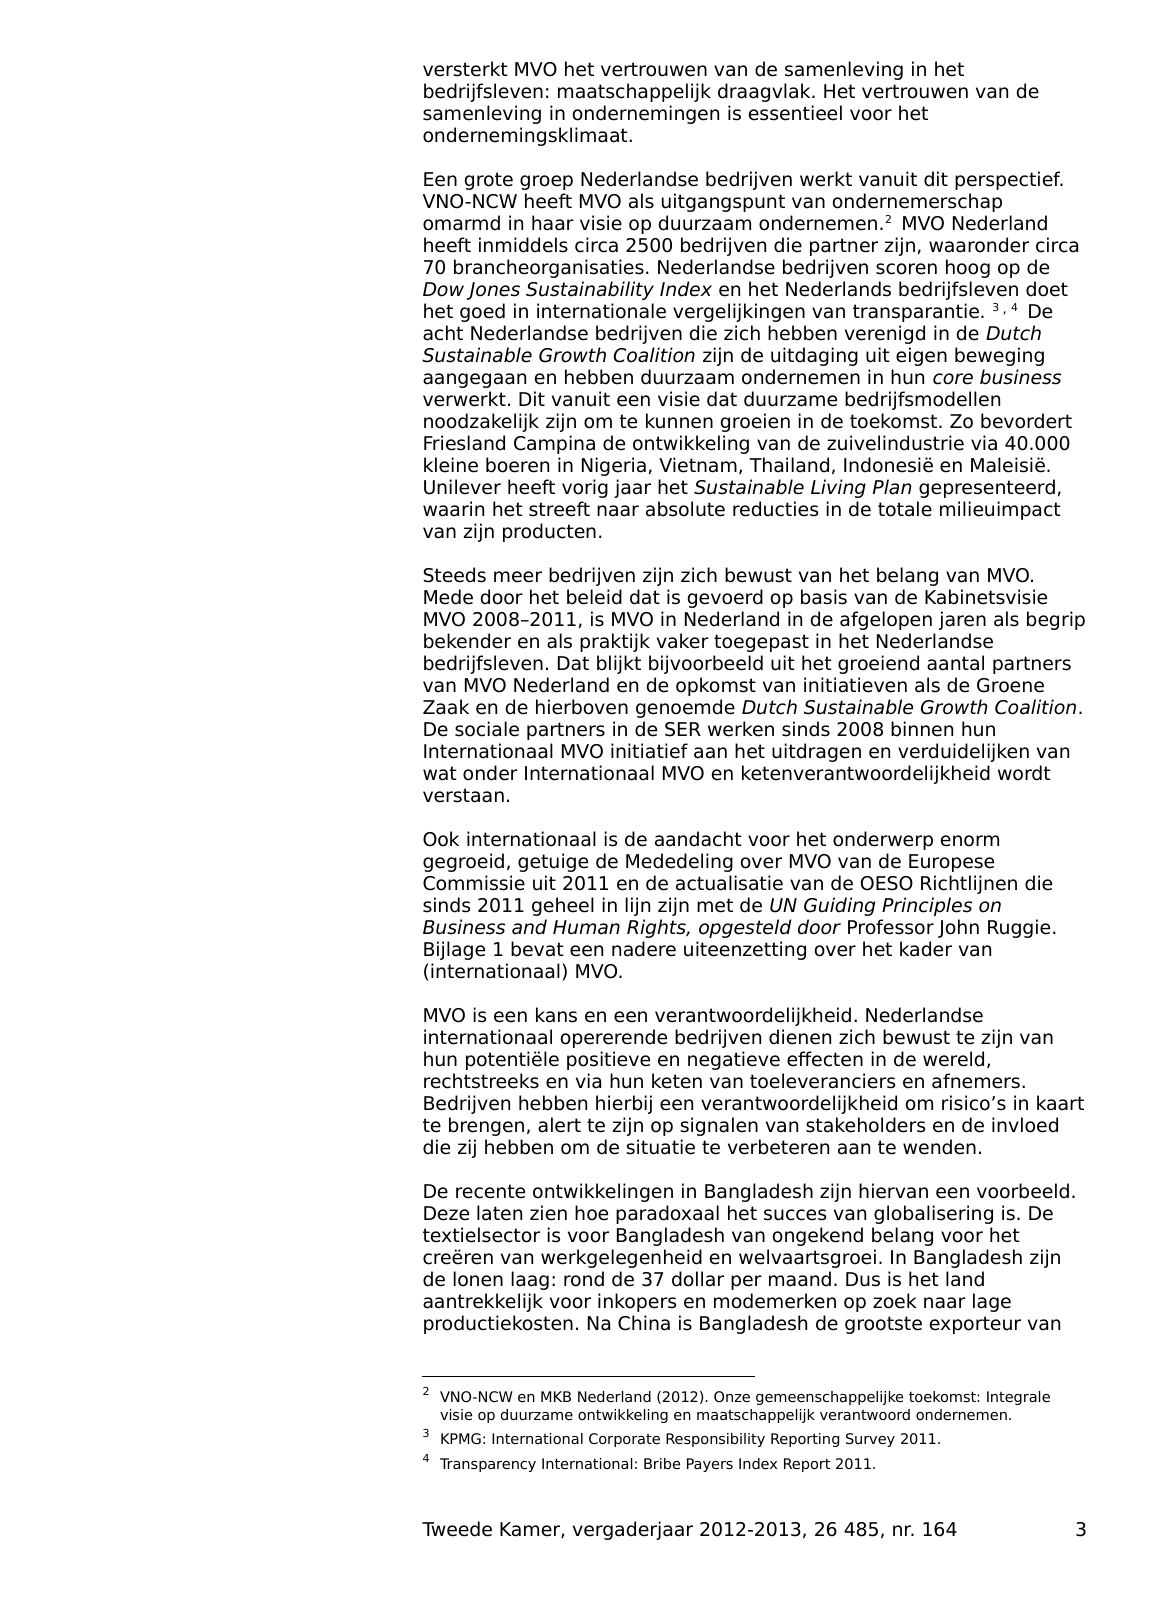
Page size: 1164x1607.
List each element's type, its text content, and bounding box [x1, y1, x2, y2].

text versterkt MVO het vertrouwen van de samenleving in het bedrijfsleven: maatschappelijk draagvlak. Het vertrouwen van de samenleving in ondernemingen is essentieel voor het ondernemingsklimaat. [422, 59, 1087, 147]
text De recente ontwikkelingen in Bangladesh zijn hiervan een voorbeeld. Deze laten zien hoe paradoxaal het succes van globalisering is. De textielsector is voor Bangladesh van ongekend belang voor het creëren van werkgelegenheid en welvaartsgroei. In Bangladesh zijn de lonen laag: rond de 37 dollar per maand. Dus is het land aantrekkelijk voor inkopers en modemerken op zoek naar lage productiekosten. Na China is Bangladesh de grootste exporteur van [422, 1181, 1087, 1335]
text Een grote groep Nederlandse bedrijven werkt vanuit dit perspectief. VNO-NCW heeft MVO als uitgangspunt van ondernemerschap omarmd in haar visie op duurzaam ondernemen. MVO Nederland heeft inmiddels circa 2500 bedrijven die partner zijn, waaronder circa 70 brancheorganisaties. Nederlandse bedrijven scoren hoog op de Dow Jones Sustainability Index en het Nederlands bedrijfsleven doet het goed in internationale vergelijkingen van transparantie. , De acht Nederlandse bedrijven die zich hebben verenigd in de Dutch Sustainable Growth Coalition zijn de uitdaging uit eigen beweging aangegaan en hebben duurzaam ondernemen in hun core business verwerkt. Dit vanuit een visie dat duurzame bedrijfsmodellen noodzakelijk zijn om te kunnen groeien in de toekomst. Zo bevordert Friesland Campina de ontwikkeling van de zuivelindustrie via 40.000 kleine boeren in Nigeria, Vietnam, Thailand, Indonesië en Maleisië. Unilever heeft vorig jaar het Sustainable Living Plan gepresenteerd, waarin het streeft naar absolute reducties in de totale milieuimpact van zijn producten. [422, 169, 1087, 543]
text KPMG: International Corporate Responsibility Reporting Survey 2011. [422, 1427, 1087, 1449]
text MVO is een kans en een verantwoordelijkheid. Nederlandse internationaal opererende bedrijven dienen zich bewust te zijn van hun potentiële positieve en negatieve effecten in de wereld, rechtstreeks en via hun keten van toeleveranciers en afnemers. Bedrijven hebben hierbij een verantwoordelijkheid om risico’s in kaart te brengen, alert te zijn op signalen van stakeholders en de invloed die zij hebben om de situatie te verbeteren aan te wenden. [422, 1005, 1087, 1159]
text Transparency International: Bribe Payers Index Report 2011. [422, 1452, 1087, 1474]
text VNO-NCW en MKB Nederland (2012). Onze gemeenschappelijke toekomst: Integrale visie op duurzame ontwikkeling en maatschappelijk verantwoord ondernemen. [422, 1385, 1087, 1424]
text Steeds meer bedrijven zijn zich bewust van het belang van MVO. Mede door het beleid dat is gevoerd op basis van de Kabinetsvisie MVO 2008–2011, is MVO in Nederland in de afgelopen jaren als begrip bekender en als praktijk vaker toegepast in het Nederlandse bedrijfsleven. Dat blijkt bijvoorbeeld uit het groeiend aantal partners van MVO Nederland en de opkomst van initiatieven als de Groene Zaak en de hierboven genoemde Dutch Sustainable Growth Coalition. De sociale partners in de SER werken sinds 2008 binnen hun Internationaal MVO initiatief aan het uitdragen en verduidelijken van wat onder Internationaal MVO en ketenverantwoordelijkheid wordt verstaan. [422, 565, 1087, 807]
text Ook internationaal is de aandacht voor het onderwerp enorm gegroeid, getuige de Mededeling over MVO van de Europese Commissie uit 2011 en de actualisatie van de OESO Richtlijnen die sinds 2011 geheel in lijn zijn met de UN Guiding Principles on Business and Human Rights, opgesteld door Professor John Ruggie. Bijlage 1 bevat een nadere uiteenzetting over het kader van (internationaal) MVO. [422, 829, 1087, 983]
